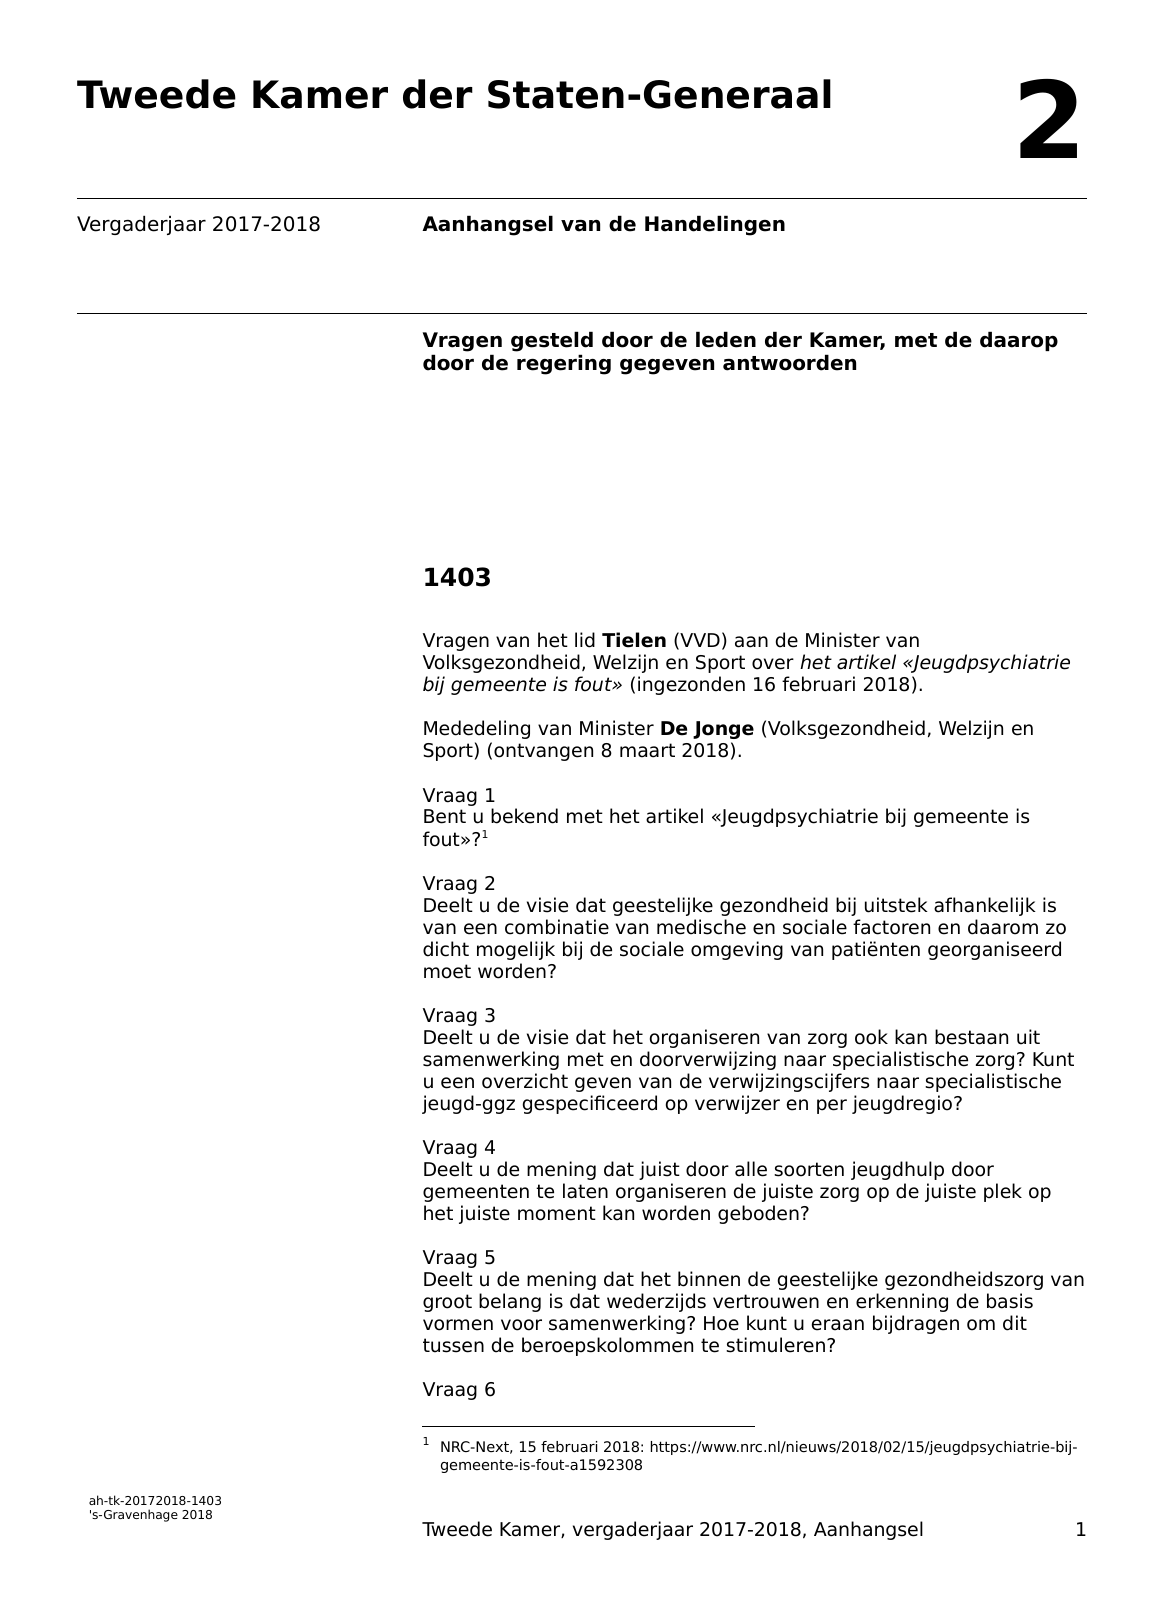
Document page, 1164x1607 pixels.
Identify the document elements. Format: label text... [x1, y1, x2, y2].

text Vraag 3 [422, 1005, 1087, 1027]
table_cell Aanhangsel van de Handelingen [422, 199, 1087, 313]
text Vraag 2 [422, 873, 1087, 894]
text Vraag 1 [422, 784, 1087, 806]
table_header Tweede Kamer der Staten-Generaal [77, 59, 886, 198]
table_cell Vergaderjaar 2017-2018 [77, 199, 422, 313]
text Vraag 6 [422, 1379, 1087, 1401]
text Vraag 5 [422, 1247, 1087, 1269]
text Deelt u de visie dat geestelijke gezondheid bij uitstek afhankelijk is van een combinatie van medische en sociale factoren en daarom zo dicht mogelijk bij de sociale omgeving van patiënten georganiseerd moet worden? [422, 894, 1087, 982]
text Deelt u de mening dat juist door alle soorten jeugdhulp door gemeenten te laten organiseren de juiste zorg op de juiste plek op het juiste moment kan worden geboden? [422, 1159, 1087, 1225]
text NRC-Next, 15 februari 2018: https://www.nrc.nl/nieuws/2018/02/15/jeugdpsychiatrie-bij-gemeente-is-fout-a1592308 [422, 1435, 1087, 1474]
table_header 2 [886, 59, 1087, 198]
text Vraag 4 [422, 1137, 1087, 1159]
table_cell Vragen gesteld door de leden der Kamer, met de daarop door de regering gegeven antwoorden [422, 314, 1087, 375]
text 1403 [422, 563, 1087, 592]
text Deelt u de visie dat het organiseren van zorg ook kan bestaan uit samenwerking met en doorverwijzing naar specialistische zorg? Kunt u een overzicht geven van de verwijzingscijfers naar specialistische jeugd-ggz gespecificeerd op verwijzer en per jeugdregio? [422, 1027, 1087, 1114]
text Bent u bekend met het artikel «Jeugdpsychiatrie bij gemeente is fout»? [422, 806, 1087, 850]
text Deelt u de mening dat het binnen de geestelijke gezondheidszorg van groot belang is dat wederzijds vertrouwen en erkenning de basis vormen voor samenwerking? Hoe kunt u eraan bijdragen om dit tussen de beroepskolommen te stimuleren? [422, 1269, 1087, 1357]
text Mededeling van Minister De Jonge (Volksgezondheid, Welzijn en Sport) (ontvangen 8 maart 2018). [422, 718, 1087, 762]
text ah-tk-20172018-1403 [88, 1494, 323, 1508]
text 's-Gravenhage 2018 [88, 1508, 323, 1522]
table_cell [77, 314, 422, 375]
text Vragen van het lid Tielen (VVD) aan de Minister van Volksgezondheid, Welzijn en Sport over het artikel «Jeugdpsychiatrie bij gemeente is fout» (ingezonden 16 februari 2018). [422, 630, 1087, 696]
